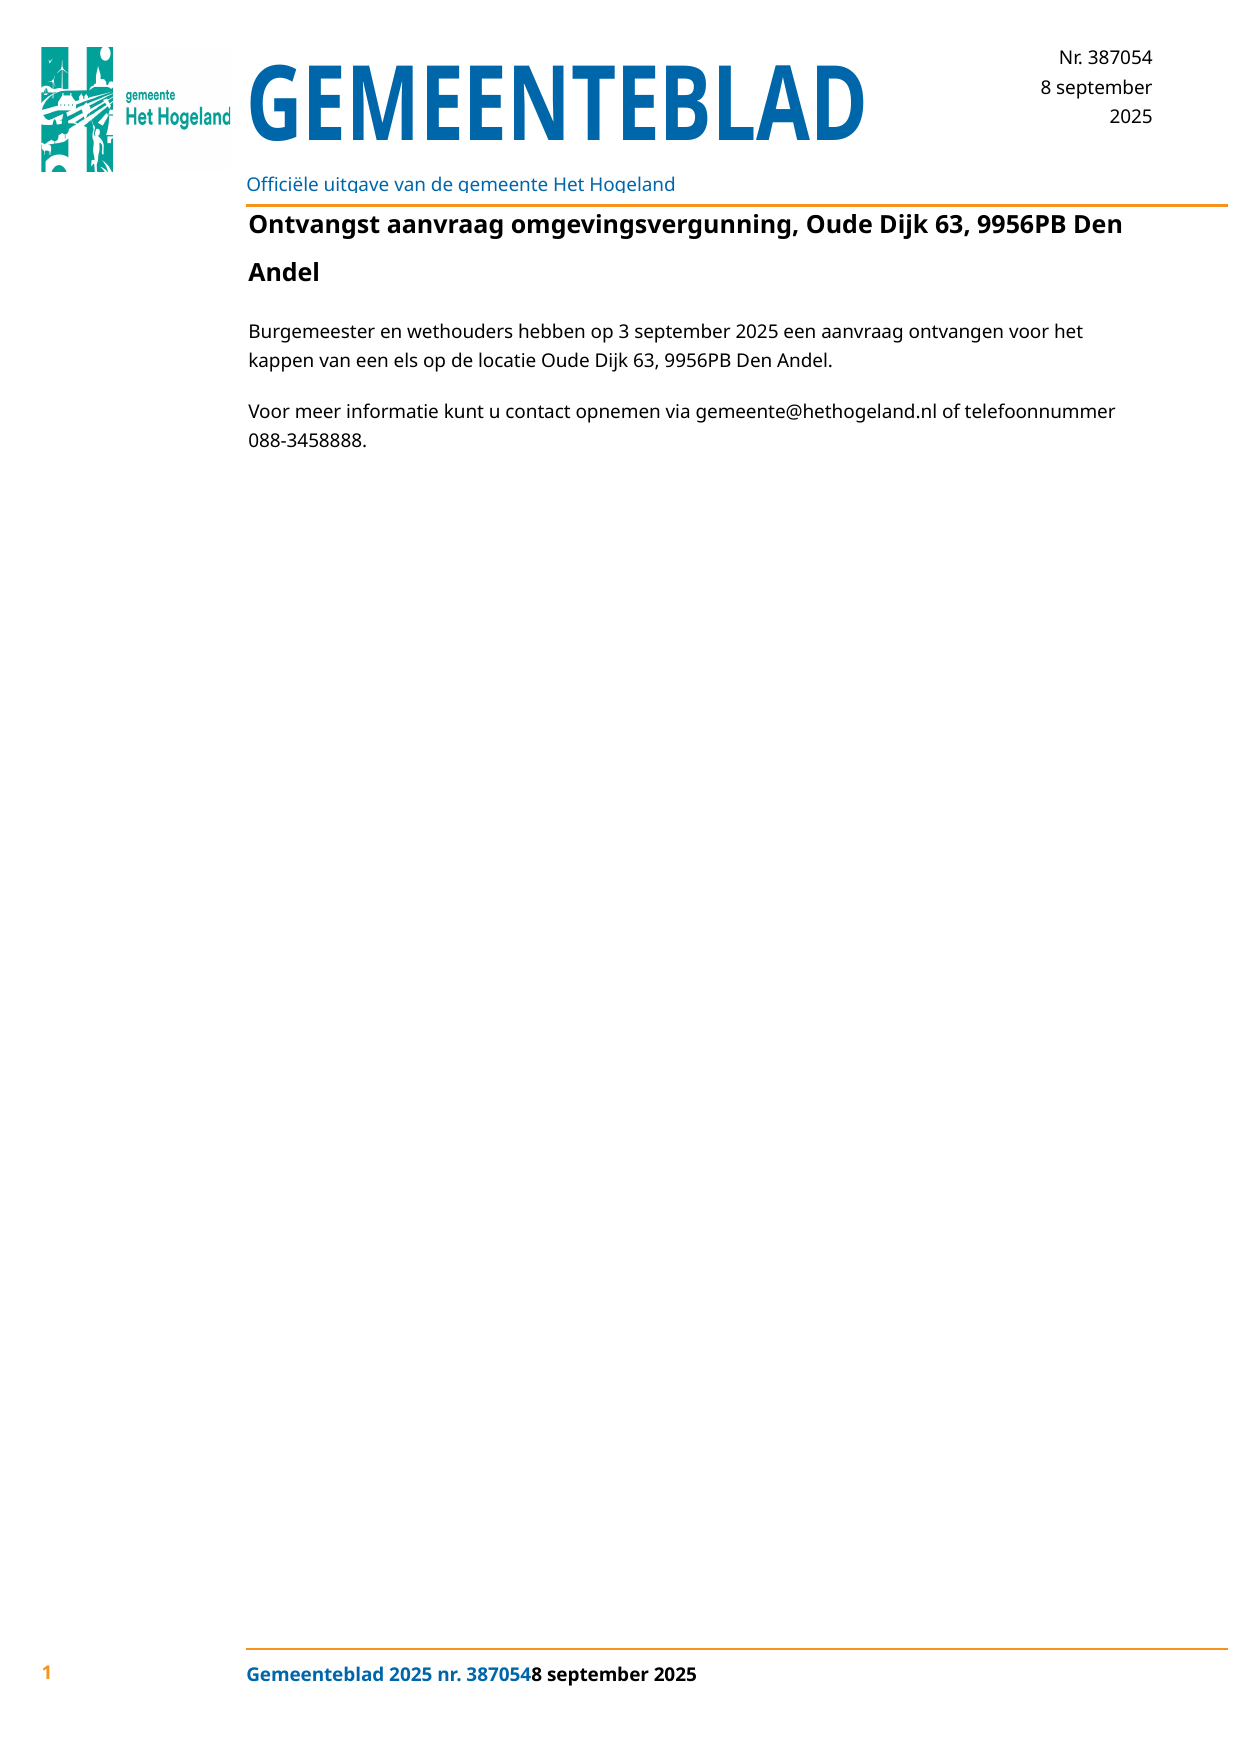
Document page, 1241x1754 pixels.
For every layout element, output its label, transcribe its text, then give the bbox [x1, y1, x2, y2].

text Ontvangst aanvraag omgevingsvergunning, Oude Dijk 63, 9956PB Den Andel [248, 207, 1152, 288]
text Voor meer informatie kunt u contact opnemen via gemeente@hethogeland.nl of telefoonnummer 088-3458888. [248, 398, 1152, 453]
picture [41, 47, 231, 172]
text Burgemeester en wethouders hebben op 3 september 2025 een aanvraag ontvangen voor het kappen van een els op de locatie Oude Dijk 63, 9956PB Den Andel. [248, 318, 1152, 373]
